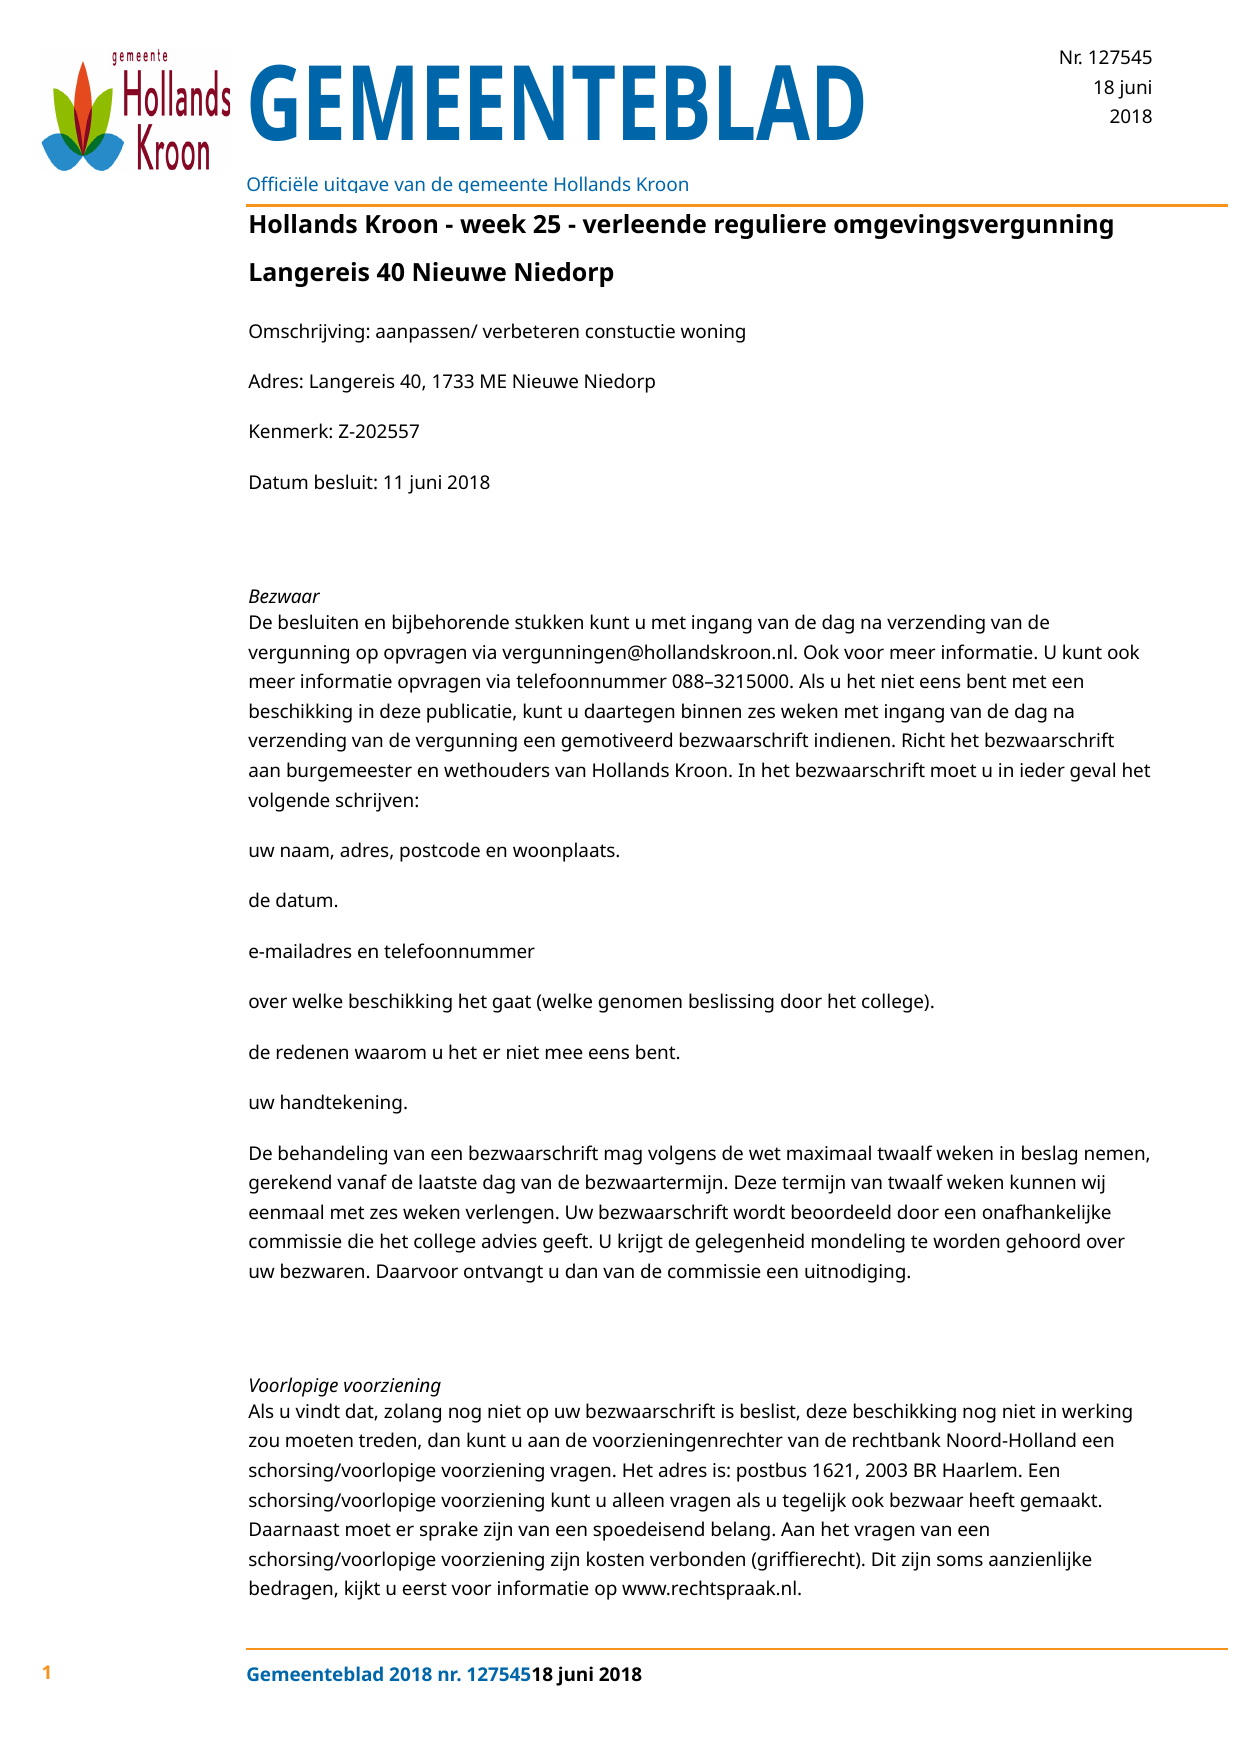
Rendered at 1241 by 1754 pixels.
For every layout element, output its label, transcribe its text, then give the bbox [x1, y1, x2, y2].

text over welke beschikking het gaat (welke genomen beslissing door het college). [248, 988, 1152, 1014]
text uw handtekening. [248, 1089, 1152, 1115]
text De behandeling van een bezwaarschrift mag volgens de wet maximaal twaalf weken in beslag nemen, gerekend vanaf de laatste dag van de bezwaartermijn. Deze termijn van twaalf weken kunnen wij eenmaal met zes weken verlengen. Uw bezwaarschrift wordt beoordeeld door een onafhankelijke commissie die het college advies geeft. U krijgt de gelegenheid mondeling te worden gehoord over uw bezwaren. Daarvoor ontvangt u dan van de commissie een uitnodiging. [248, 1140, 1152, 1284]
text Adres: Langereis 40, 1733 ME Nieuwe Niedorp [248, 368, 1152, 394]
picture [41, 47, 231, 172]
text Datum besluit: 11 juni 2018 [248, 469, 1152, 495]
text de redenen waarom u het er niet mee eens bent. [248, 1039, 1152, 1064]
text Voorlopige voorziening [248, 1372, 1152, 1398]
text uw naam, adres, postcode en woonplaats. [248, 837, 1152, 863]
text De besluiten en bijbehorende stukken kunt u met ingang van de dag na verzending van de vergunning op opvragen via vergunningen@hollandskroon.nl. Ook voor meer informatie. U kunt ook meer informatie opvragen via telefoonnummer 088–3215000. Als u het niet eens bent met een beschikking in deze publicatie, kunt u daartegen binnen zes weken met ingang van de dag na verzending van de vergunning een gemotiveerd bezwaarschrift indienen. Richt het bezwaarschrift aan burgemeester en wethouders van Hollands Kroon. In het bezwaarschrift moet u in ieder geval het volgende schrijven: [248, 609, 1152, 812]
text Kenmerk: Z-202557 [248, 419, 1152, 444]
text Als u vindt dat, zolang nog niet op uw bezwaarschrift is beslist, deze beschikking nog niet in werking zou moeten treden, dan kunt u aan de voorzieningenrechter van de rechtbank Noord-Holland een schorsing/voorlopige voorziening vragen. Het adres is: postbus 1621, 2003 BR Haarlem. Een schorsing/voorlopige voorziening kunt u alleen vragen als u tegelijk ook bezwaar heeft gemaakt. Daarnaast moet er sprake zijn van een spoedeisend belang. Aan het vragen van een schorsing/voorlopige voorziening zijn kosten verbonden (griffierecht). Dit zijn soms aanzienlijke bedragen, kijkt u eerst voor informatie op www.rechtspraak.nl. [248, 1398, 1152, 1601]
text de datum. [248, 888, 1152, 913]
text Hollands Kroon - week 25 - verleende reguliere omgevingsvergunning Langereis 40 Nieuwe Niedorp [248, 207, 1152, 288]
text Omschrijving: aanpassen/ verbeteren constuctie woning [248, 318, 1152, 344]
text Bezwaar [248, 583, 1152, 609]
text e-mailadres en telefoonnummer [248, 938, 1152, 964]
